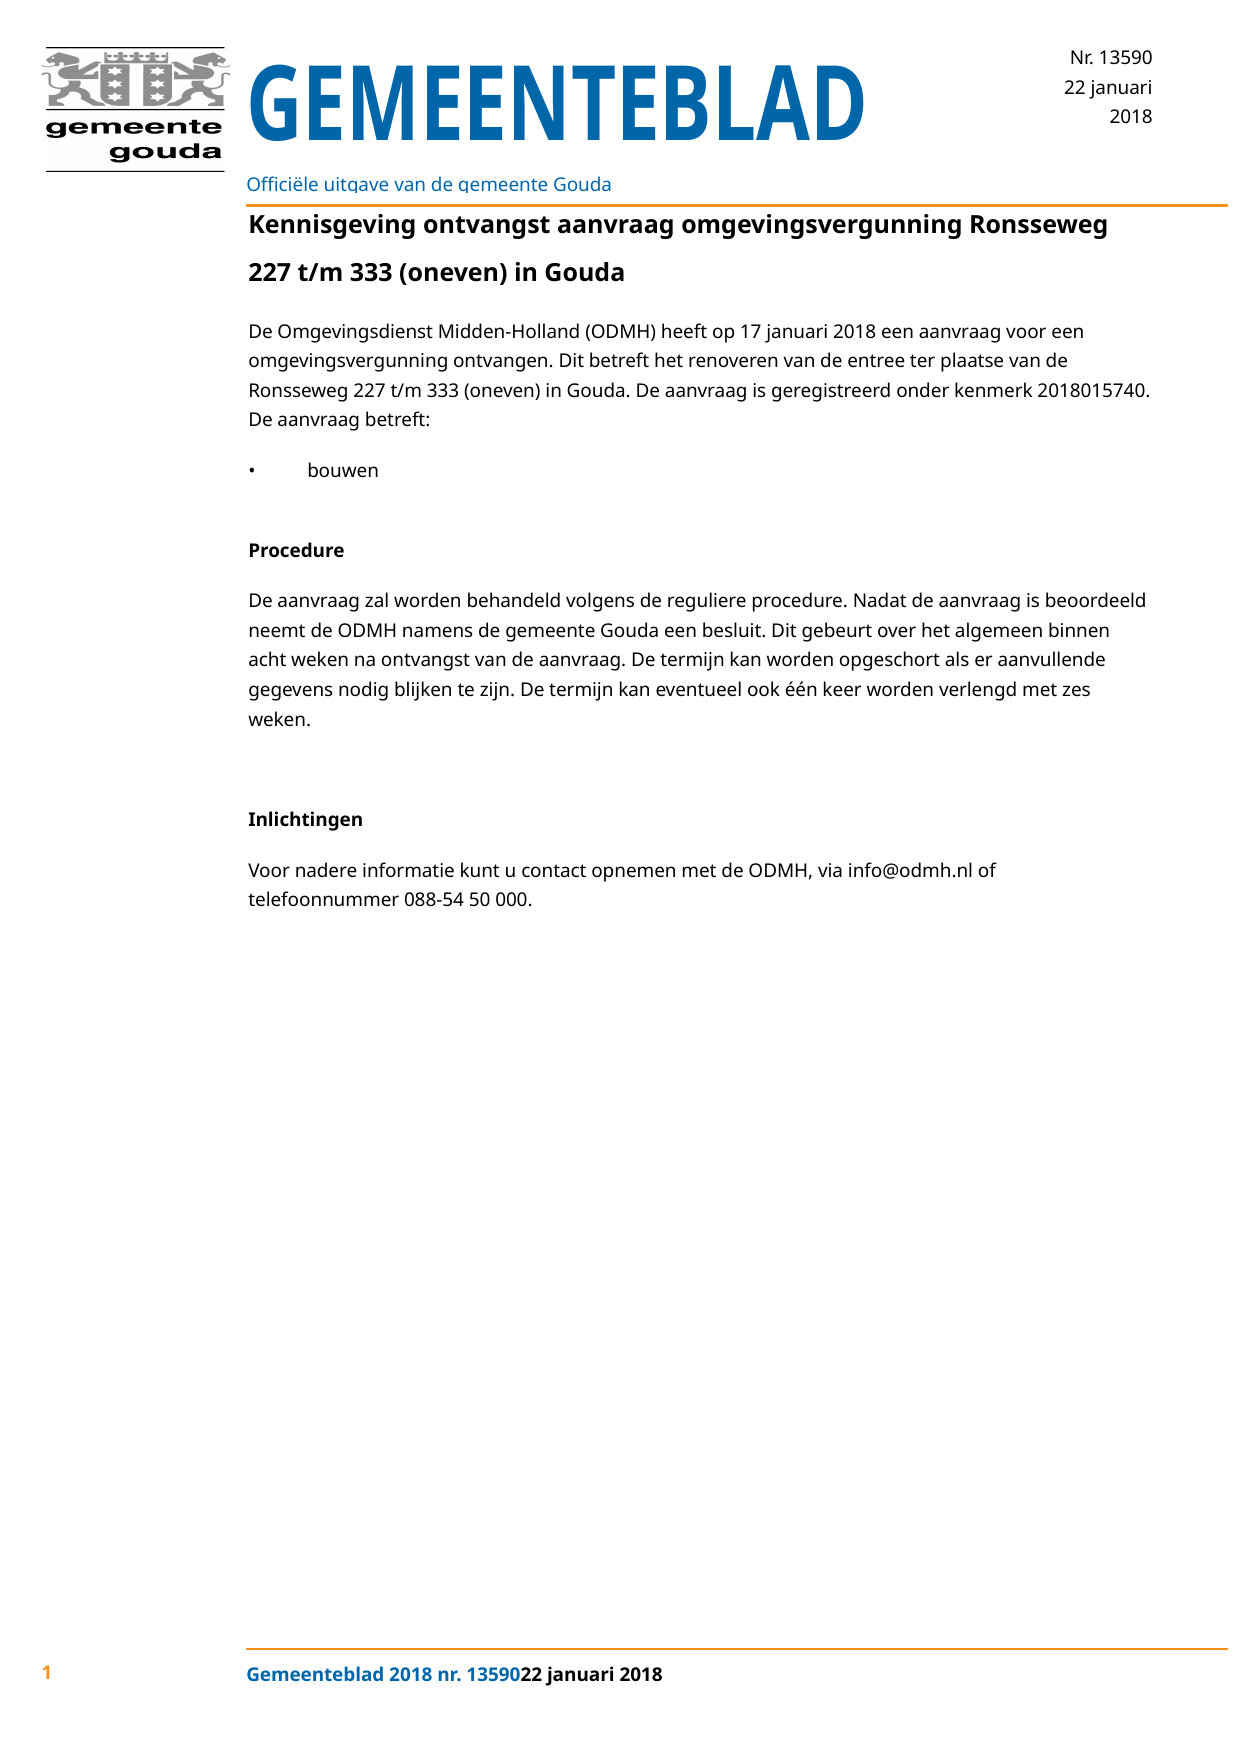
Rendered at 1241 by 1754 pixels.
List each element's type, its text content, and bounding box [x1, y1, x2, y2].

text De aanvraag zal worden behandeld volgens de reguliere procedure. Nadat de aanvraag is beoordeeld neemt de ODMH namens de gemeente Gouda een besluit. Dit gebeurt over het algemeen binnen acht weken na ontvangst van de aanvraag. De termijn kan worden opgeschort als er aanvullende gegevens nodig blijken te zijn. De termijn kan eventueel ook één keer worden verlengd met zes weken. [248, 587, 1152, 732]
text Procedure [248, 537, 1152, 563]
text Voor nadere informatie kunt u contact opnemen met de ODMH, via info@odmh.nl of telefoonnummer 088-54 50 000. [248, 857, 1152, 912]
text Inlichtingen [248, 807, 1152, 832]
text Kennisgeving ontvangst aanvraag omgevingsvergunning Ronsseweg 227 t/m 333 (oneven) in Gouda [248, 207, 1152, 288]
text De Omgevingsdienst Midden-Holland (ODMH) heeft op 17 januari 2018 een aanvraag voor een omgevingsvergunning ontvangen. Dit betreft het renoveren van de entree ter plaatse van de Ronsseweg 227 t/m 333 (oneven) in Gouda. De aanvraag is geregistreerd onder kenmerk 2018015740. De aanvraag betreft: [248, 318, 1152, 432]
list bouwen [248, 457, 1152, 483]
picture [41, 47, 231, 172]
